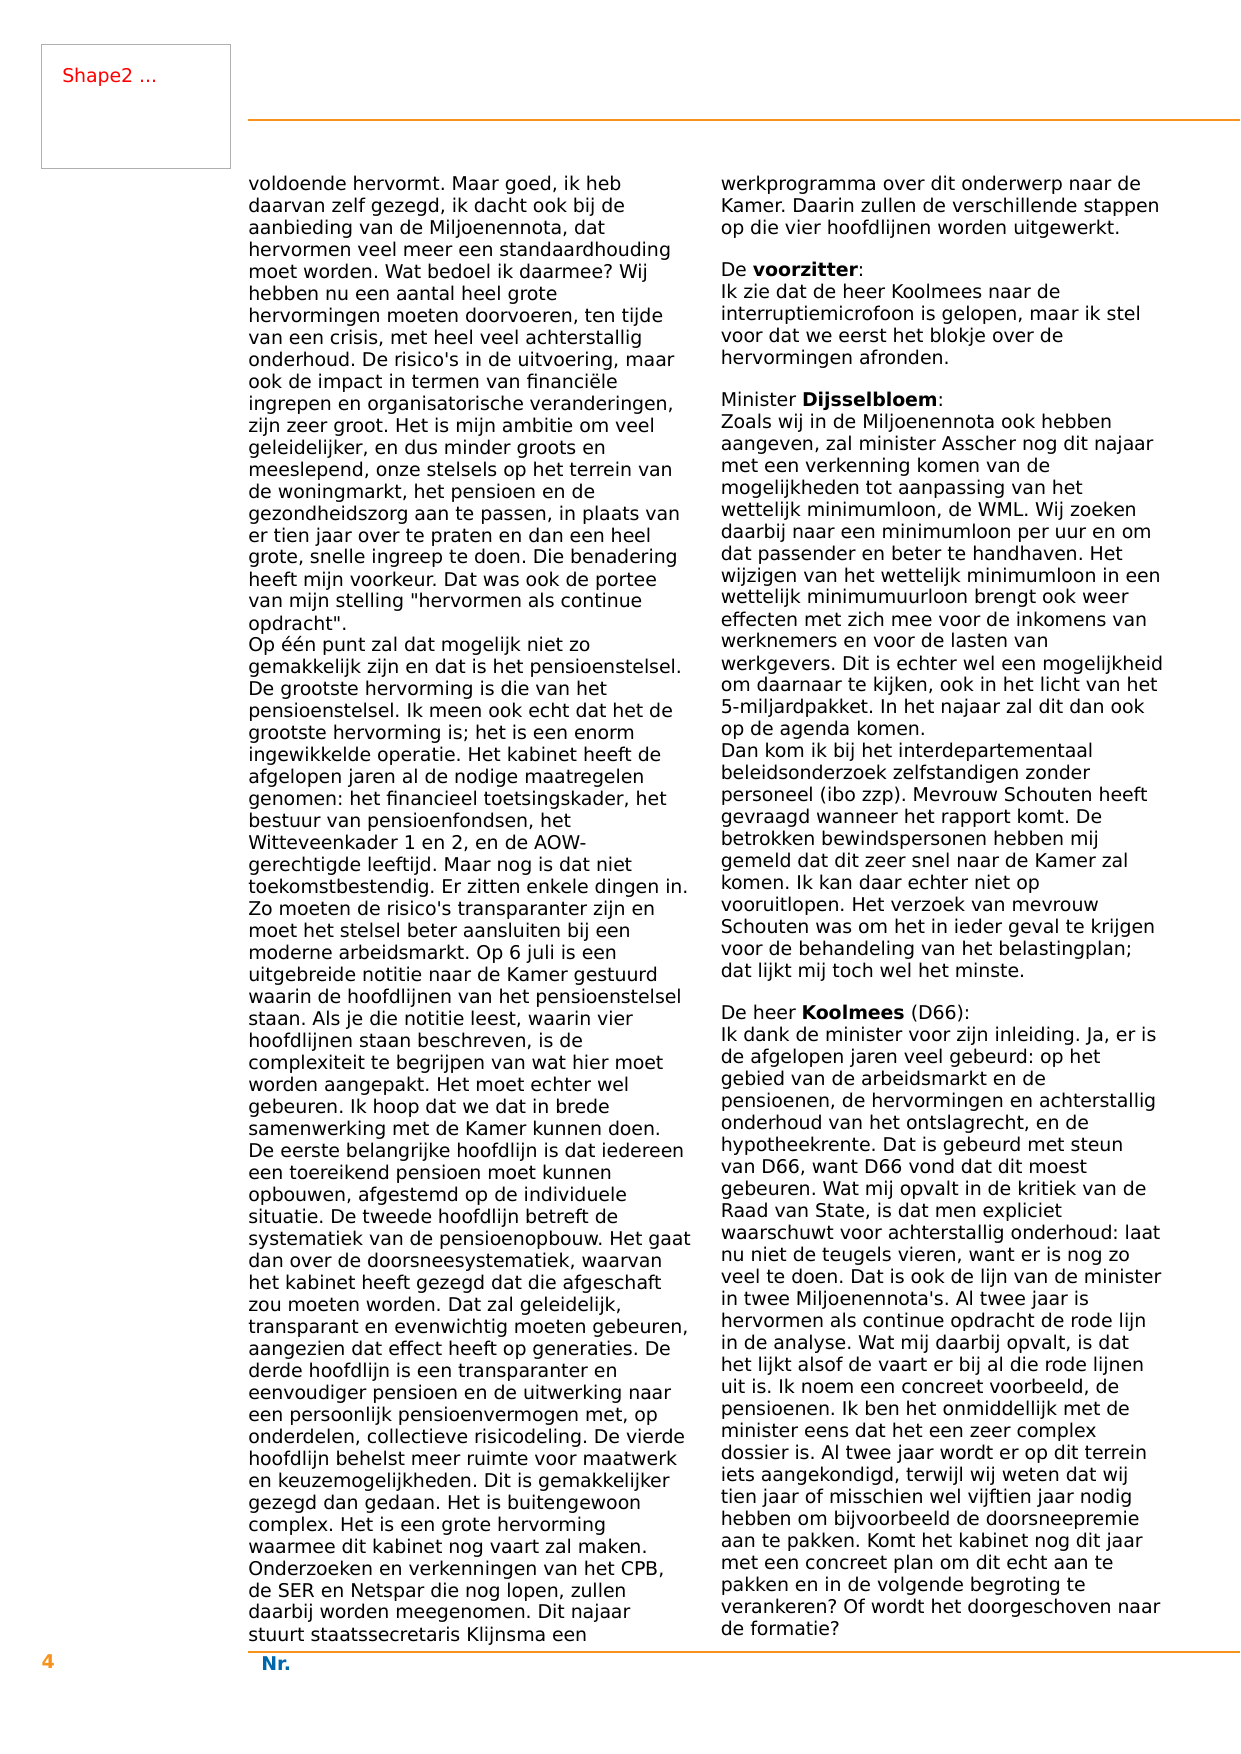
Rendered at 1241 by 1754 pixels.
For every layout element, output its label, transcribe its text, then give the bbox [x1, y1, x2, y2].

text Op één punt zal dat mogelijk niet zo gemakkelijk zijn en dat is het pensioenstelsel. De grootste hervorming is die van het pensioenstelsel. Ik meen ook echt dat het de grootste hervorming is; het is een enorm ingewikkelde operatie. Het kabinet heeft de afgelopen jaren al de nodige maatregelen genomen: het financieel toetsingskader, het bestuur van pensioenfondsen, het Witteveenkader 1 en 2, en de AOW-gerechtigde leeftijd. Maar nog is dat niet toekomstbestendig. Er zitten enkele dingen in. Zo moeten de risico's transparanter zijn en moet het stelsel beter aansluiten bij een moderne arbeidsmarkt. Op 6 juli is een uitgebreide notitie naar de Kamer gestuurd waarin de hoofdlijnen van het pensioenstelsel staan. Als je die notitie leest, waarin vier hoofdlijnen staan beschreven, is de complexiteit te begrijpen van wat hier moet worden aangepakt. Het moet echter wel gebeuren. Ik hoop dat we dat in brede samenwerking met de Kamer kunnen doen. [248, 634, 691, 1140]
text voldoende hervormt. Maar goed, ik heb daarvan zelf gezegd, ik dacht ook bij de aanbieding van de Miljoenennota, dat hervormen veel meer een standaardhouding moet worden. Wat bedoel ik daarmee? Wij hebben nu een aantal heel grote hervormingen moeten doorvoeren, ten tijde van een crisis, met heel veel achterstallig onderhoud. De risico's in de uitvoering, maar ook de impact in termen van financiële ingrepen en organisatorische veranderingen, zijn zeer groot. Het is mijn ambitie om veel geleidelijker, en dus minder groots en meeslepend, onze stelsels op het terrein van de woningmarkt, het pensioen en de gezondheidszorg aan te passen, in plaats van er tien jaar over te praten en dan een heel grote, snelle ingreep te doen. Die benadering heeft mijn voorkeur. Dat was ook de portee van mijn stelling "hervormen als continue opdracht". [248, 173, 691, 634]
text Dan kom ik bij het interdepartementaal beleidsonderzoek zelfstandigen zonder personeel (ibo zzp). Mevrouw Schouten heeft gevraagd wanneer het rapport komt. De betrokken bewindspersonen hebben mij gemeld dat dit zeer snel naar de Kamer zal komen. Ik kan daar echter niet op vooruitlopen. Het verzoek van mevrouw Schouten was om het in ieder geval te krijgen voor de behandeling van het belastingplan; dat lijkt mij toch wel het minste. [721, 740, 1163, 982]
text Ik dank de minister voor zijn inleiding. Ja, er is de afgelopen jaren veel gebeurd: op het gebied van de arbeidsmarkt en de pensioenen, de hervormingen en achterstallig onderhoud van het ontslagrecht, en de hypotheekrente. Dat is gebeurd met steun van D66, want D66 vond dat dit moest gebeuren. Wat mij opvalt in de kritiek van de Raad van State, is dat men expliciet waarschuwt voor achterstallig onderhoud: laat nu niet de teugels vieren, want er is nog zo veel te doen. Dat is ook de lijn van de minister in twee Miljoenennota's. Al twee jaar is hervormen als continue opdracht de rode lijn in de analyse. Wat mij daarbij opvalt, is dat het lijkt alsof de vaart er bij al die rode lijnen uit is. Ik noem een concreet voorbeeld, de pensioenen. Ik ben het onmiddellijk met de minister eens dat het een zeer complex dossier is. Al twee jaar wordt er op dit terrein iets aangekondigd, terwijl wij weten dat wij tien jaar of misschien wel vijftien jaar nodig hebben om bijvoorbeeld de doorsneepremie aan te pakken. Komt het kabinet nog dit jaar met een concreet plan om dit echt aan te pakken en in de volgende begroting te verankeren? Of wordt het doorgeschoven naar de formatie? [721, 1024, 1163, 1639]
text De voorzitter: [721, 259, 1163, 281]
text Ik zie dat de heer Koolmees naar de interruptiemicrofoon is gelopen, maar ik stel voor dat we eerst het blokje over de hervormingen afronden. [721, 281, 1163, 369]
text werkprogramma over dit onderwerp naar de Kamer. Daarin zullen de verschillende stappen op die vier hoofdlijnen worden uitgewerkt. [721, 173, 1163, 239]
text Minister Dijsselbloem: [721, 389, 1163, 411]
text De eerste belangrijke hoofdlijn is dat iedereen een toereikend pensioen moet kunnen opbouwen, afgestemd op de individuele situatie. De tweede hoofdlijn betreft de systematiek van de pensioenopbouw. Het gaat dan over de doorsneesystematiek, waarvan het kabinet heeft gezegd dat die afgeschaft zou moeten worden. Dat zal geleidelijk, transparant en evenwichtig moeten gebeuren, aangezien dat effect heeft op generaties. De derde hoofdlijn is een transparanter en eenvoudiger pensioen en de uitwerking naar een persoonlijk pensioenvermogen met, op onderdelen, collectieve risicodeling. De vierde hoofdlijn behelst meer ruimte voor maatwerk en keuzemogelijkheden. Dit is gemakkelijker gezegd dan gedaan. Het is buitengewoon complex. Het is een grote hervorming waarmee dit kabinet nog vaart zal maken. Onderzoeken en verkenningen van het CPB, de SER en Netspar die nog lopen, zullen daarbij worden meegenomen. Dit najaar stuurt staatssecretaris Klijnsma een [248, 1140, 691, 1645]
text Zoals wij in de Miljoenennota ook hebben aangeven, zal minister Asscher nog dit najaar met een verkenning komen van de mogelijkheden tot aanpassing van het wettelijk minimumloon, de WML. Wij zoeken daarbij naar een minimumloon per uur en om dat passender en beter te handhaven. Het wijzigen van het wettelijk minimumloon in een wettelijk minimumuurloon brengt ook weer effecten met zich mee voor de inkomens van werknemers en voor de lasten van werkgevers. Dit is echter wel een mogelijkheid om daarnaar te kijken, ook in het licht van het 5-miljardpakket. In het najaar zal dit dan ook op de agenda komen. [721, 411, 1163, 740]
text De heer Koolmees (D66): [721, 1002, 1163, 1024]
